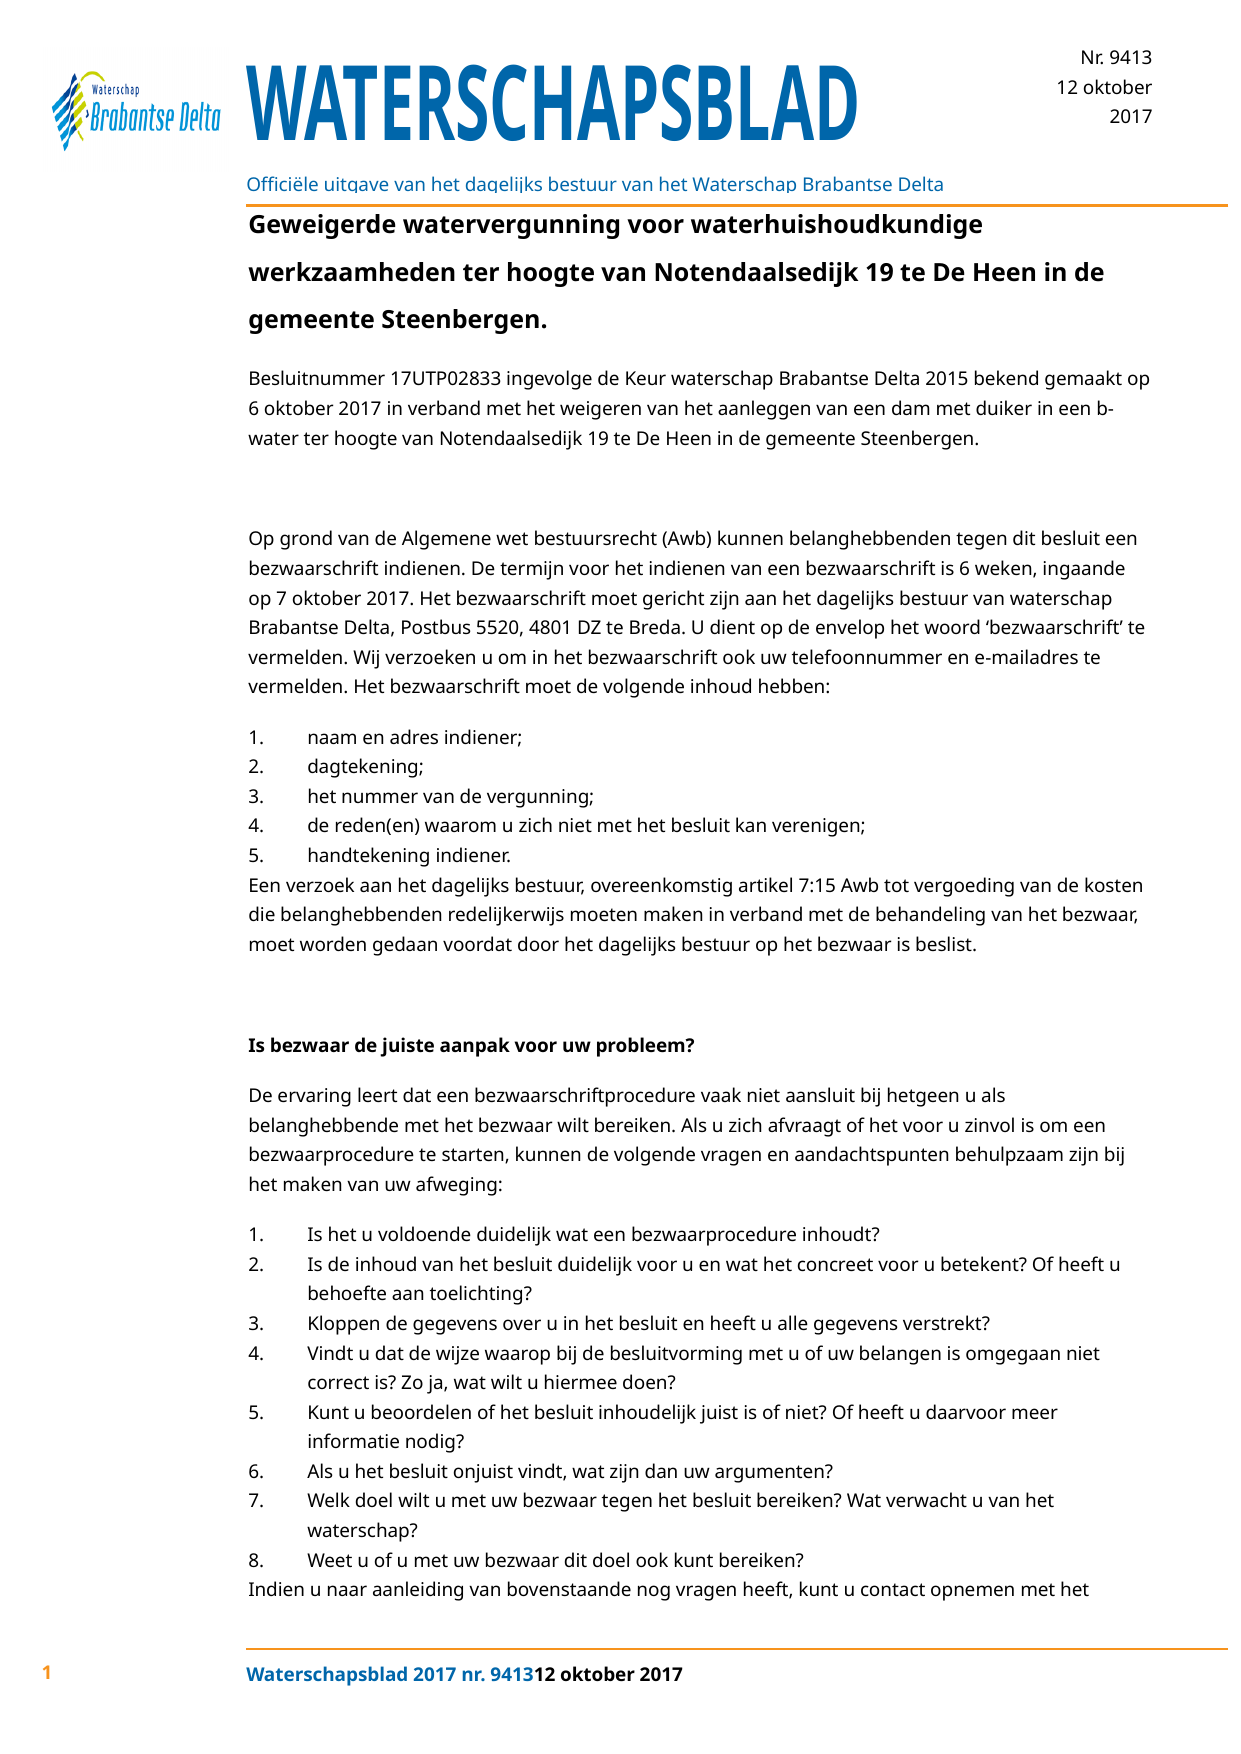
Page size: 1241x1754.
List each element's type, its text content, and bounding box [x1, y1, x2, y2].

text De ervaring leert dat een bezwaarschriftprocedure vaak niet aansluit bij hetgeen u als belanghebbende met het bezwaar wilt bereiken. Als u zich afvraagt of het voor u zinvol is om een bezwaarprocedure te starten, kunnen de volgende vragen en aandachtspunten behulpzaam zijn bij het maken van uw afweging: [248, 1082, 1152, 1197]
list Is de inhoud van het besluit duidelijk voor u en wat het concreet voor u betekent? Of heeft u behoefte aan toelichting? [248, 1251, 1152, 1306]
list Vindt u dat de wijze waarop bij de besluitvorming met u of uw belangen is omgegaan niet correct is? Zo ja, wat wilt u hiermee doen? [248, 1340, 1152, 1395]
list Kloppen de gegevens over u in het besluit en heeft u alle gegevens verstrekt? [248, 1310, 1152, 1336]
picture [41, 47, 231, 172]
list het nummer van de vergunning; [248, 783, 1152, 809]
list handtekening indiener. [248, 842, 1152, 868]
list dagtekening; [248, 753, 1152, 779]
text Geweigerde watervergunning voor waterhuishoudkundige werkzaamheden ter hoogte van Notendaalsedijk 19 te De Heen in de gemeente Steenbergen. [248, 207, 1152, 336]
list Is het u voldoende duidelijk wat een bezwaarprocedure inhoudt? [248, 1221, 1152, 1247]
text Een verzoek aan het dagelijks bestuur, overeenkomstig artikel 7:15 Awb tot vergoeding van de kosten die belanghebbenden redelijkerwijs moeten maken in verband met de behandeling van het bezwaar, moet worden gedaan voordat door het dagelijks bestuur op het bezwaar is beslist. [248, 872, 1152, 957]
list Weet u of u met uw bezwaar dit doel ook kunt bereiken? [248, 1547, 1152, 1572]
text Besluitnummer 17UTP02833 ingevolge de Keur waterschap Brabantse Delta 2015 bekend gemaakt op 6 oktober 2017 in verband met het weigeren van het aanleggen van een dam met duiker in een b-water ter hoogte van Notendaalsedijk 19 te De Heen in de gemeente Steenbergen. [248, 366, 1152, 450]
list Welk doel wilt u met uw bezwaar tegen het besluit bereiken? Wat verwacht u van het waterschap? [248, 1488, 1152, 1543]
text Is bezwaar de juiste aanpak voor uw probleem? [248, 1032, 1152, 1057]
text Indien u naar aanleiding van bovenstaande nog vragen heeft, kunt u contact opnemen met het [248, 1576, 1152, 1602]
list naam en adres indiener; [248, 724, 1152, 749]
list Als u het besluit onjuist vindt, wat zijn dan uw argumenten? [248, 1458, 1152, 1484]
list de reden(en) waarom u zich niet met het besluit kan verenigen; [248, 813, 1152, 838]
list Kunt u beoordelen of het besluit inhoudelijk juist is of niet? Of heeft u daarvoor meer informatie nodig? [248, 1399, 1152, 1454]
text Op grond van de Algemene wet bestuursrecht (Awb) kunnen belanghebbenden tegen dit besluit een bezwaarschrift indienen. De termijn voor het indienen van een bezwaarschrift is 6 weken, ingaande op 7 oktober 2017. Het bezwaarschrift moet gericht zijn aan het dagelijks bestuur van waterschap Brabantse Delta, Postbus 5520, 4801 DZ te Breda. U dient op de envelop het woord ‘bezwaarschrift’ te vermelden. Wij verzoeken u om in het bezwaarschrift ook uw telefoonnummer en e‑mailadres te vermelden. Het bezwaarschrift moet de volgende inhoud hebben: [248, 526, 1152, 699]
